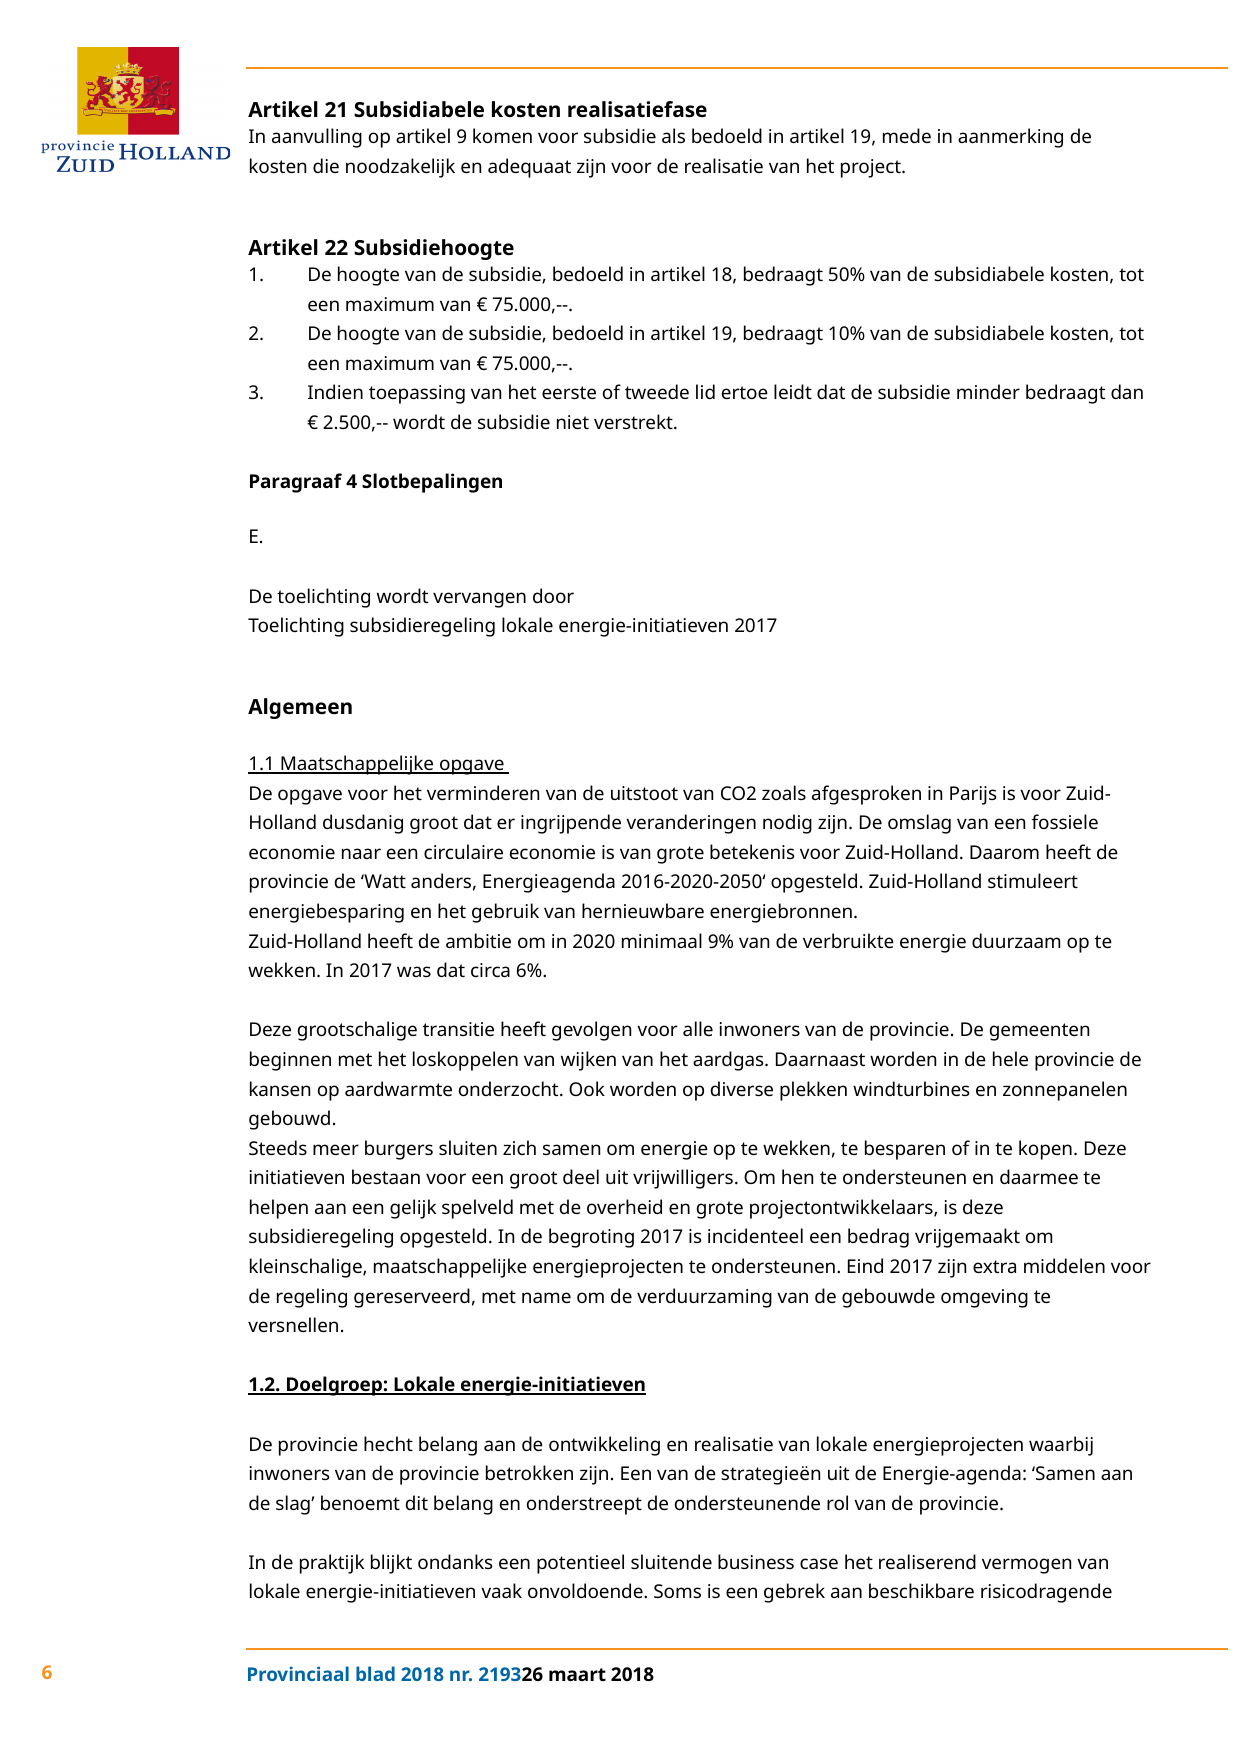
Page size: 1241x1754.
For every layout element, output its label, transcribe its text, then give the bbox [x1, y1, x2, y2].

text Artikel 21 Subsidiabele kosten realisatiefase [248, 95, 1152, 123]
text De toelichting wordt vervangen door [248, 583, 1152, 608]
text Artikel 22 Subsidiehoogte [248, 233, 1152, 261]
text Paragraaf 4 Slotbepalingen [248, 468, 1152, 494]
list De hoogte van de subsidie, bedoeld in artikel 19, bedraagt 10% van de subsidiabele kosten, tot een maximum van € 75.000,--. [248, 320, 1152, 376]
text In aanvulling op artikel 9 komen voor subsidie als bedoeld in artikel 19, mede in aanmerking de kosten die noodzakelijk en adequaat zijn voor de realisatie van het project. [248, 123, 1152, 178]
text Zuid-Holland heeft de ambitie om in 2020 minimaal 9% van de verbruikte energie duurzaam op te wekken. In 2017 was dat circa 6%. [248, 928, 1152, 983]
list De hoogte van de subsidie, bedoeld in artikel 18, bedraagt 50% van de subsidiabele kosten, tot een maximum van € 75.000,--. [248, 261, 1152, 317]
text Deze grootschalige transitie heeft gevolgen voor alle inwoners van de provincie. De gemeenten beginnen met het loskoppelen van wijken van het aardgas. Daarnaast worden in de hele provincie de kansen op aardwarmte onderzocht. Ook worden op diverse plekken windturbines en zonnepanelen gebouwd. [248, 1017, 1152, 1131]
text De opgave voor het verminderen van de uitstoot van CO2 zoals afgesproken in Parijs is voor Zuid-Holland dusdanig groot dat er ingrijpende veranderingen nodig zijn. De omslag van een fossiele economie naar een circulaire economie is van grote betekenis voor Zuid-Holland. Daarom heeft de provincie de ‘Watt anders, Energieagenda 2016-2020-2050‘ opgesteld. Zuid-Holland stimuleert energiebesparing en het gebruik van hernieuwbare energiebronnen. [248, 780, 1152, 924]
text In de praktijk blijkt ondanks een potentieel sluitende business case het realiserend vermogen van lokale energie-initiatieven vaak onvoldoende. Soms is een gebrek aan beschikbare risicodragende [248, 1549, 1152, 1604]
picture [41, 47, 231, 172]
text 1.2. Doelgroep: Lokale energie-initiatieven [248, 1372, 1152, 1397]
text E. [248, 524, 1152, 549]
text Algemeen [248, 692, 1152, 721]
text De provincie hecht belang aan de ontwikkeling en realisatie van lokale energieprojecten waarbij inwoners van de provincie betrokken zijn. Een van de strategieën uit de Energie-agenda: ‘Samen aan de slag’ benoemt dit belang en onderstreept de ondersteunende rol van de provincie. [248, 1431, 1152, 1516]
text Toelichting subsidieregeling lokale energie-initiatieven 2017 [248, 612, 1152, 638]
list Indien toepassing van het eerste of tweede lid ertoe leidt dat de subsidie minder bedraagt dan € 2.500,-- wordt de subsidie niet verstrekt. [248, 379, 1152, 435]
text Steeds meer burgers sluiten zich samen om energie op te wekken, te besparen of in te kopen. Deze initiatieven bestaan voor een groot deel uit vrijwilligers. Om hen te ondersteunen en daarmee te helpen aan een gelijk spelveld met de overheid en grote projectontwikkelaars, is deze subsidieregeling opgesteld. In de begroting 2017 is incidenteel een bedrag vrijgemaakt om kleinschalige, maatschappelijke energieprojecten te ondersteunen. Eind 2017 zijn extra middelen voor de regeling gereserveerd, met name om de verduurzaming van de gebouwde omgeving te versnellen. [248, 1135, 1152, 1338]
text 1.1 Maatschappelijke opgave [248, 750, 1152, 776]
